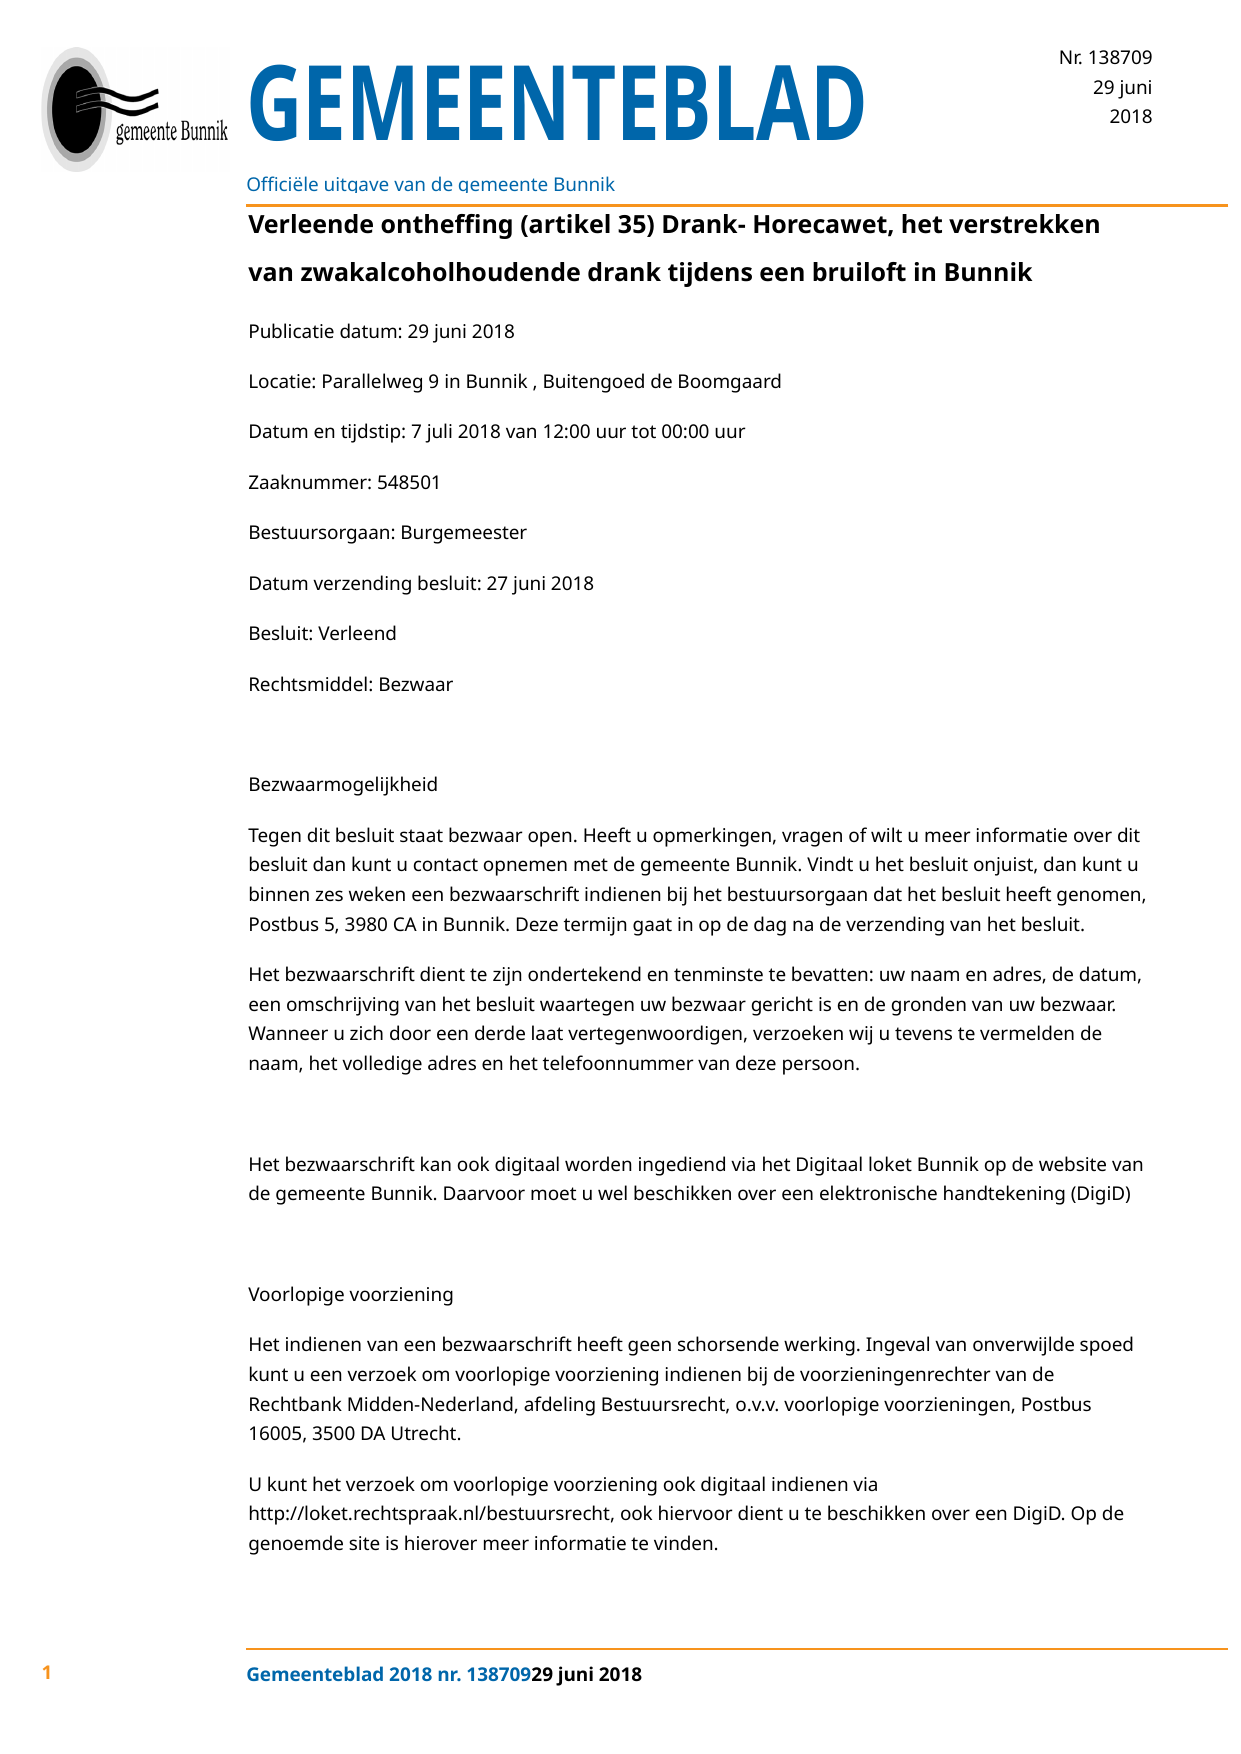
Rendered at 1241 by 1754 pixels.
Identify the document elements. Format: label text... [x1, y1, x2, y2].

text Tegen dit besluit staat bezwaar open. Heeft u opmerkingen, vragen of wilt u meer informatie over dit besluit dan kunt u contact opnemen met de gemeente Bunnik. Vindt u het besluit onjuist, dan kunt u binnen zes weken een bezwaarschrift indienen bij het bestuursorgaan dat het besluit heeft genomen, Postbus 5, 3980 CA in Bunnik. Deze termijn gaat in op de dag na de verzending van het besluit. [248, 822, 1152, 937]
text Verleende ontheffing (artikel 35) Drank- Horecawet, het verstrekken van zwakalcoholhoudende drank tijdens een bruiloft in Bunnik [248, 207, 1152, 288]
text Het indienen van een bezwaarschrift heeft geen schorsende werking. Ingeval van onverwijlde spoed kunt u een verzoek om voorlopige voorziening indienen bij de voorzieningenrechter van de Rechtbank Midden-Nederland, afdeling Bestuursrecht, o.v.v. voorlopige voorzieningen, Postbus 16005, 3500 DA Utrecht. [248, 1332, 1152, 1446]
text U kunt het verzoek om voorlopige voorziening ook digitaal indienen via http://loket.rechtspraak.nl/bestuursrecht, ook hiervoor dient u te beschikken over een DigiD. Op de genoemde site is hierover meer informatie te vinden. [248, 1471, 1152, 1556]
text Bezwaarmogelijkheid [248, 772, 1152, 797]
text Rechtsmiddel: Bezwaar [248, 671, 1152, 697]
text Datum en tijdstip: 7 juli 2018 van 12:00 uur tot 00:00 uur [248, 419, 1152, 444]
text Zaaknummer: 548501 [248, 469, 1152, 495]
picture [41, 47, 231, 172]
text Locatie: Parallelweg 9 in Bunnik , Buitengoed de Boomgaard [248, 368, 1152, 394]
text Het bezwaarschrift dient te zijn ondertekend en tenminste te bevatten: uw naam en adres, de datum, een omschrijving van het besluit waartegen uw bezwaar gericht is en de gronden van uw bezwaar. Wanneer u zich door een derde laat vertegenwoordigen, verzoeken wij u tevens te vermelden de naam, het volledige adres en het telefoonnummer van deze persoon. [248, 961, 1152, 1076]
text Het bezwaarschrift kan ook digitaal worden ingediend via het Digitaal loket Bunnik op de website van de gemeente Bunnik. Daarvoor moet u wel beschikken over een elektronische handtekening (DigiD) [248, 1151, 1152, 1206]
text Publicatie datum: 29 juni 2018 [248, 318, 1152, 344]
text Datum verzending besluit: 27 juni 2018 [248, 570, 1152, 596]
text Besluit: Verleend [248, 620, 1152, 646]
text Voorlopige voorziening [248, 1281, 1152, 1307]
text Bestuursorgaan: Burgemeester [248, 519, 1152, 545]
